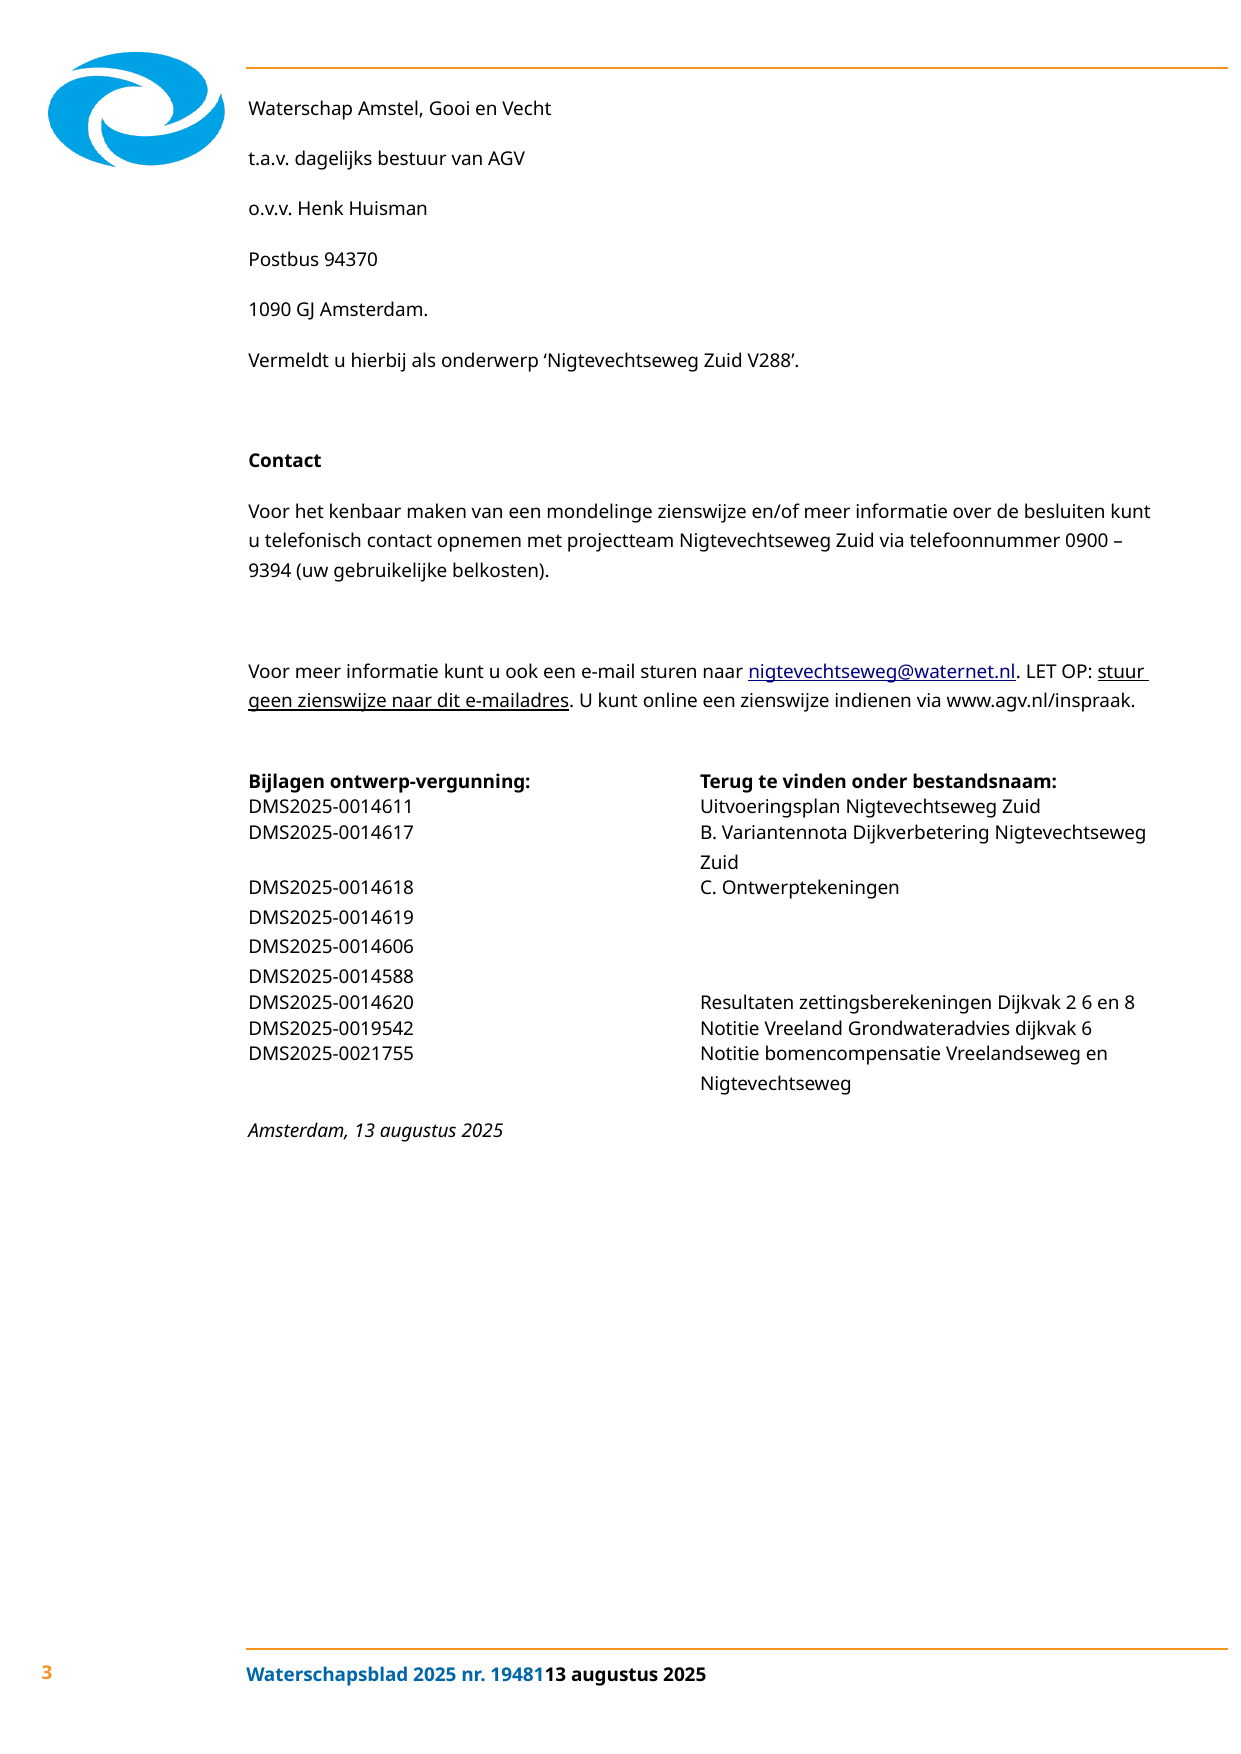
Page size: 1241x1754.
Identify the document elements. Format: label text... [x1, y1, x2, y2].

table_cell DMS2025-0014618 DMS2025-0014619 DMS2025-0014606 DMS2025-0014588 [248, 875, 700, 989]
table_header Terug te vinden onder bestandsnaam: [700, 768, 1152, 793]
table_cell B. Variantennota Dijkverbetering Nigtevechtseweg Zuid [700, 819, 1152, 874]
table_cell DMS2025-0021755 [248, 1041, 700, 1096]
text 1090 GJ Amsterdam. [248, 296, 1152, 322]
text o.v.v. Henk Huisman [248, 196, 1152, 221]
text Waterschap Amstel, Gooi en Vecht [248, 95, 1152, 121]
text Voor meer informatie kunt u ook een e-mail sturen naar nigtevechtseweg@waternet.nl. LET OP: stuur geen zienswijze naar dit e-mailadres. U kunt online een zienswijze indienen via www.agv.nl/inspraak. [248, 658, 1152, 713]
table_cell Notitie bomencompensatie Vreelandseweg en Nigtevechtseweg [700, 1041, 1152, 1096]
table_cell Uitvoeringsplan Nigtevechtseweg Zuid [700, 794, 1152, 819]
text Postbus 94370 [248, 246, 1152, 272]
text Vermeldt u hierbij als onderwerp ‘Nigtevechtseweg Zuid V288’. [248, 347, 1152, 373]
table_cell DMS2025-0014611 [248, 794, 700, 819]
text Contact [248, 448, 1152, 473]
text Voor het kenbaar maken van een mondelinge zienswijze en/of meer informatie over de besluiten kunt u telefonisch contact opnemen met projectteam Nigtevechtseweg Zuid via telefoonnummer 0900 – 9394 (uw gebruikelijke belkosten). [248, 498, 1152, 583]
table_cell Notitie Vreeland Grondwateradvies dijkvak 6 [700, 1015, 1152, 1041]
table_cell Resultaten zettingsberekeningen Dijkvak 2 6 en 8 [700, 989, 1152, 1015]
table_cell DMS2025-0019542 [248, 1015, 700, 1041]
table_cell DMS2025-0014617 [248, 819, 700, 874]
table_cell DMS2025-0014620 [248, 989, 700, 1015]
picture [41, 47, 231, 172]
text Amsterdam, 13 augustus 2025 [248, 1117, 1152, 1143]
table_header Bijlagen ontwerp-vergunning: [248, 768, 700, 793]
text t.a.v. dagelijks bestuur van AGV [248, 145, 1152, 171]
table_cell C. Ontwerptekeningen [700, 875, 1152, 989]
